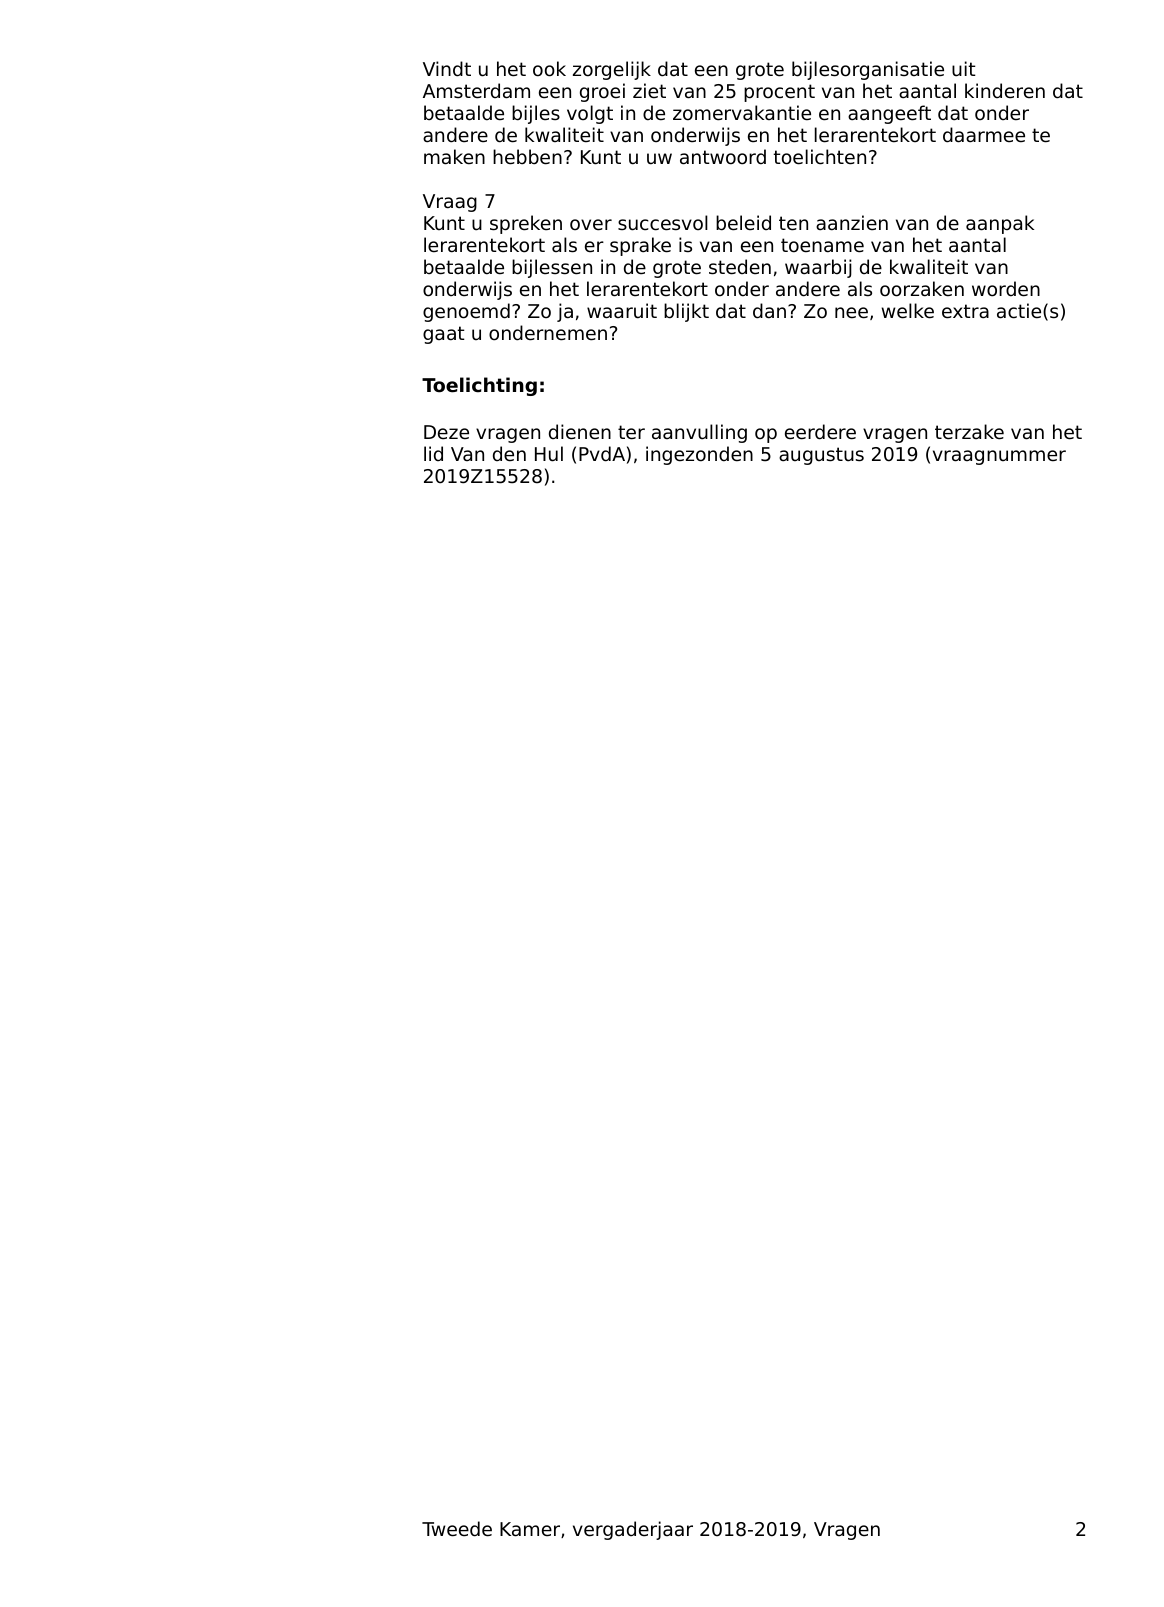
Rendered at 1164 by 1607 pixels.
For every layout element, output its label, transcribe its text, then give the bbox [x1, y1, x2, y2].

subtitle Toelichting: [422, 375, 1087, 397]
text Kunt u spreken over succesvol beleid ten aanzien van de aanpak lerarentekort als er sprake is van een toename van het aantal betaalde bijlessen in de grote steden, waarbij de kwaliteit van onderwijs en het lerarentekort onder andere als oorzaken worden genoemd? Zo ja, waaruit blijkt dat dan? Zo nee, welke extra actie(s) gaat u ondernemen? [422, 213, 1087, 345]
text Vraag 7 [422, 191, 1087, 213]
text Vindt u het ook zorgelijk dat een grote bijlesorganisatie uit Amsterdam een groei ziet van 25 procent van het aantal kinderen dat betaalde bijles volgt in de zomervakantie en aangeeft dat onder andere de kwaliteit van onderwijs en het lerarentekort daarmee te maken hebben? Kunt u uw antwoord toelichten? [422, 59, 1087, 169]
text Deze vragen dienen ter aanvulling op eerdere vragen terzake van het lid Van den Hul (PvdA), ingezonden 5 augustus 2019 (vraagnummer 2019Z15528). [422, 422, 1087, 488]
